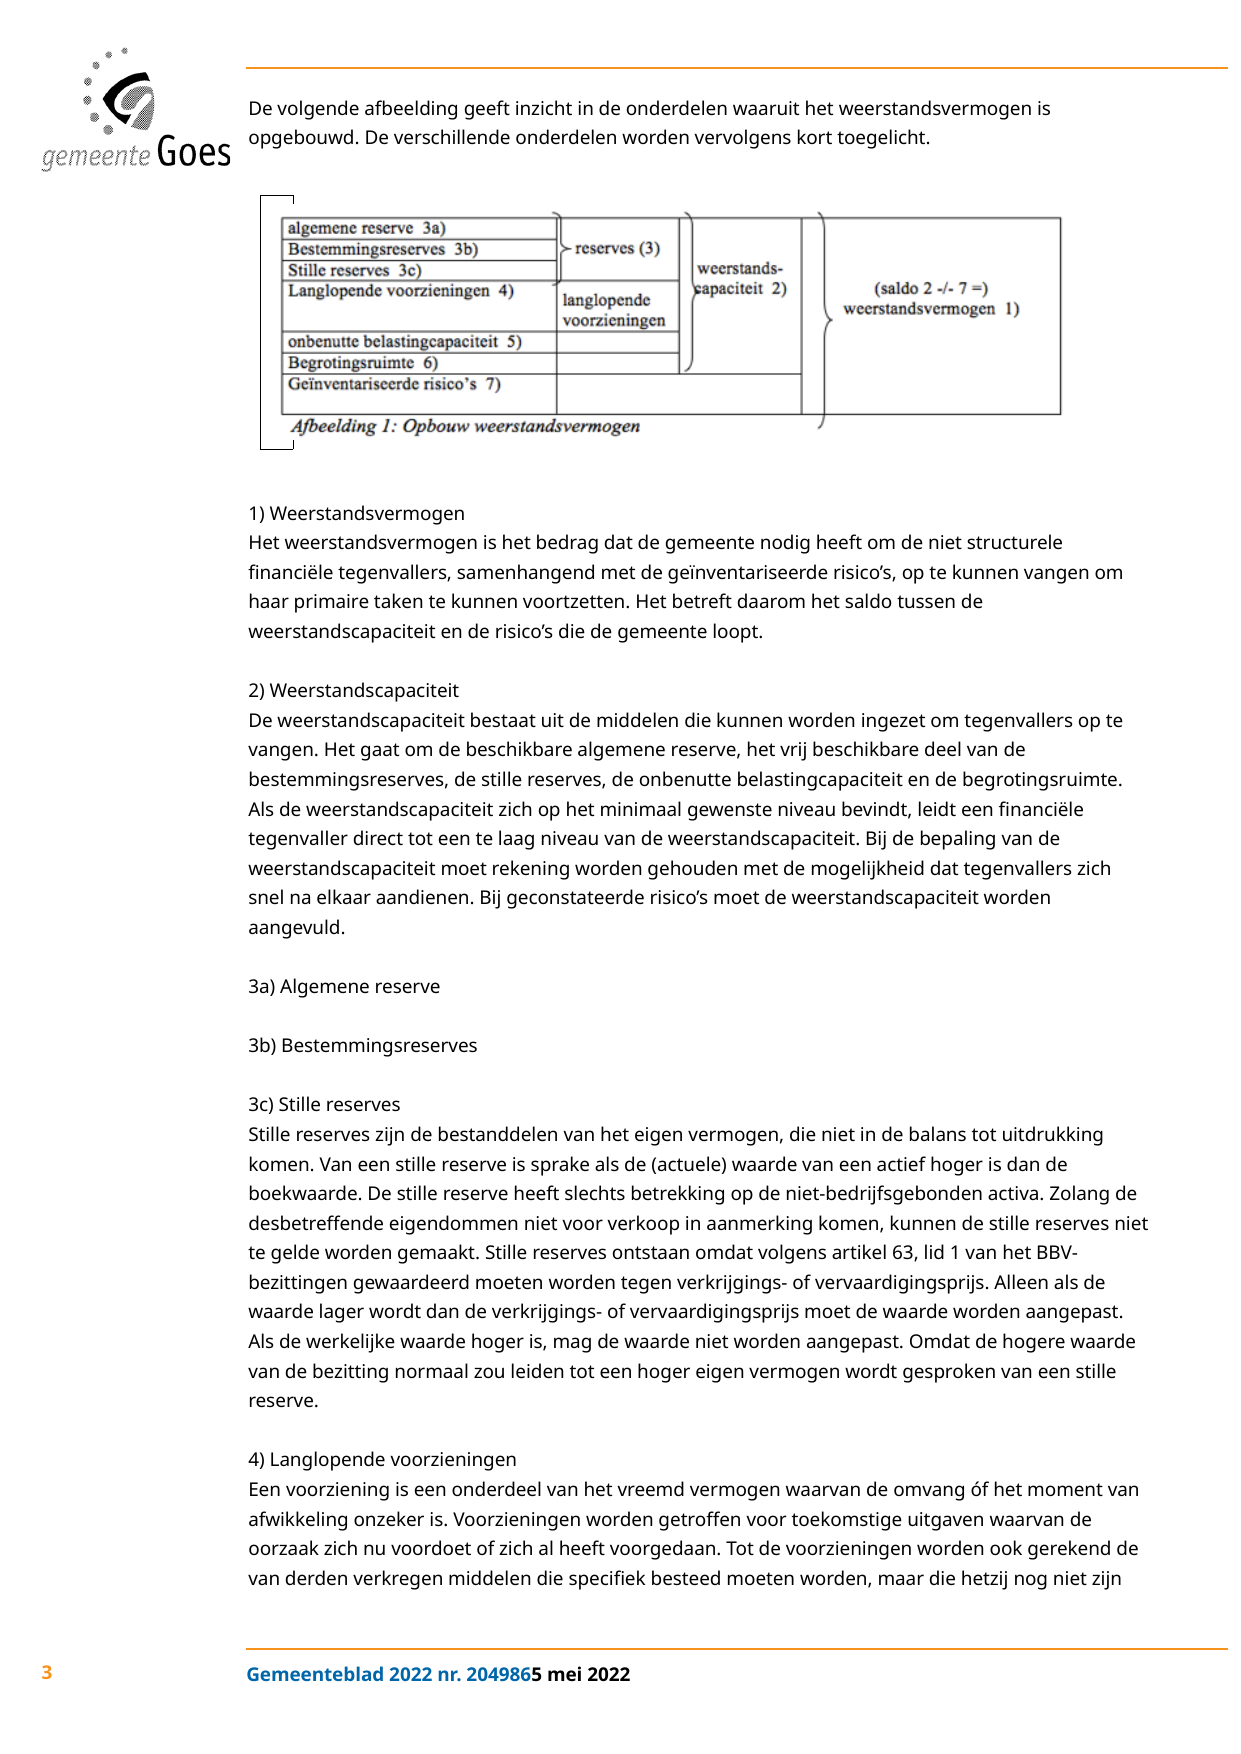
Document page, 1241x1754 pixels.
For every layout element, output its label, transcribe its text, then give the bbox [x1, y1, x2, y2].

text De volgende afbeelding geeft inzicht in de onderdelen waaruit het weerstandsvermogen is opgebouwd. De verschillende onderdelen worden vervolgens kort toegelicht. [248, 95, 1152, 150]
text 3b) Bestemmingsreserves [248, 1032, 1152, 1058]
text 3c) Stille reserves [248, 1092, 1152, 1117]
text 1) Weerstandsvermogen [248, 500, 1152, 526]
text De weerstandscapaciteit bestaat uit de middelen die kunnen worden ingezet om tegenvallers op te vangen. Het gaat om de beschikbare algemene reserve, het vrij beschikbare deel van de bestemmingsreserves, de stille reserves, de onbenutte belastingcapaciteit en de begrotingsruimte. Als de weerstandscapaciteit zich op het minimaal gewenste niveau bevindt, leidt een financiële tegenvaller direct tot een te laag niveau van de weerstandscapaciteit. Bij de bepaling van de weerstandscapaciteit moet rekening worden gehouden met de mogelijkheid dat tegenvallers zich snel na elkaar aandienen. Bij geconstateerde risico’s moet de weerstandscapaciteit worden aangevuld. [248, 707, 1152, 940]
text 2) Weerstandscapaciteit [248, 677, 1152, 703]
text Een voorziening is een onderdeel van het vreemd vermogen waarvan de omvang óf het moment van afwikkeling onzeker is. Voorzieningen worden getroffen voor toekomstige uitgaven waarvan de oorzaak zich nu voordoet of zich al heeft voorgedaan. Tot de voorzieningen worden ook gerekend de van derden verkregen middelen die specifiek besteed moeten worden, maar die hetzij nog niet zijn [248, 1476, 1152, 1591]
text Het weerstandsvermogen is het bedrag dat de gemeente nodig heeft om de niet structurele financiële tegenvallers, samenhangend met de geïnventariseerde risico’s, op te kunnen vangen om haar primaire taken te kunnen voortzetten. Het betreft daarom het saldo tussen de weerstandscapaciteit en de risico’s die de gemeente loopt. [248, 529, 1152, 644]
text 4) Langlopende voorzieningen [248, 1447, 1152, 1472]
text Stille reserves zijn de bestanddelen van het eigen vermogen, die niet in de balans tot uitdrukking komen. Van een stille reserve is sprake als de (actuele) waarde van een actief hoger is dan de boekwaarde. De stille reserve heeft slechts betrekking op de niet-bedrijfsgebonden activa. Zolang de desbetreffende eigendommen niet voor verkoop in aanmerking komen, kunnen de stille reserves niet te gelde worden gemaakt. Stille reserves ontstaan omdat volgens artikel 63, lid 1 van het BBV-bezittingen gewaardeerd moeten worden tegen verkrijgings- of vervaardigingsprijs. Alleen als de waarde lager wordt dan de verkrijgings- of vervaardigingsprijs moet de waarde worden aangepast. Als de werkelijke waarde hoger is, mag de waarde niet worden aangepast. Omdat de hogere waarde van de bezitting normaal zou leiden tot een hoger eigen vermogen wordt gesproken van een stille reserve. [248, 1121, 1152, 1413]
picture [41, 47, 231, 172]
picture [268, 204, 1090, 440]
text 3a) Algemene reserve [248, 973, 1152, 999]
